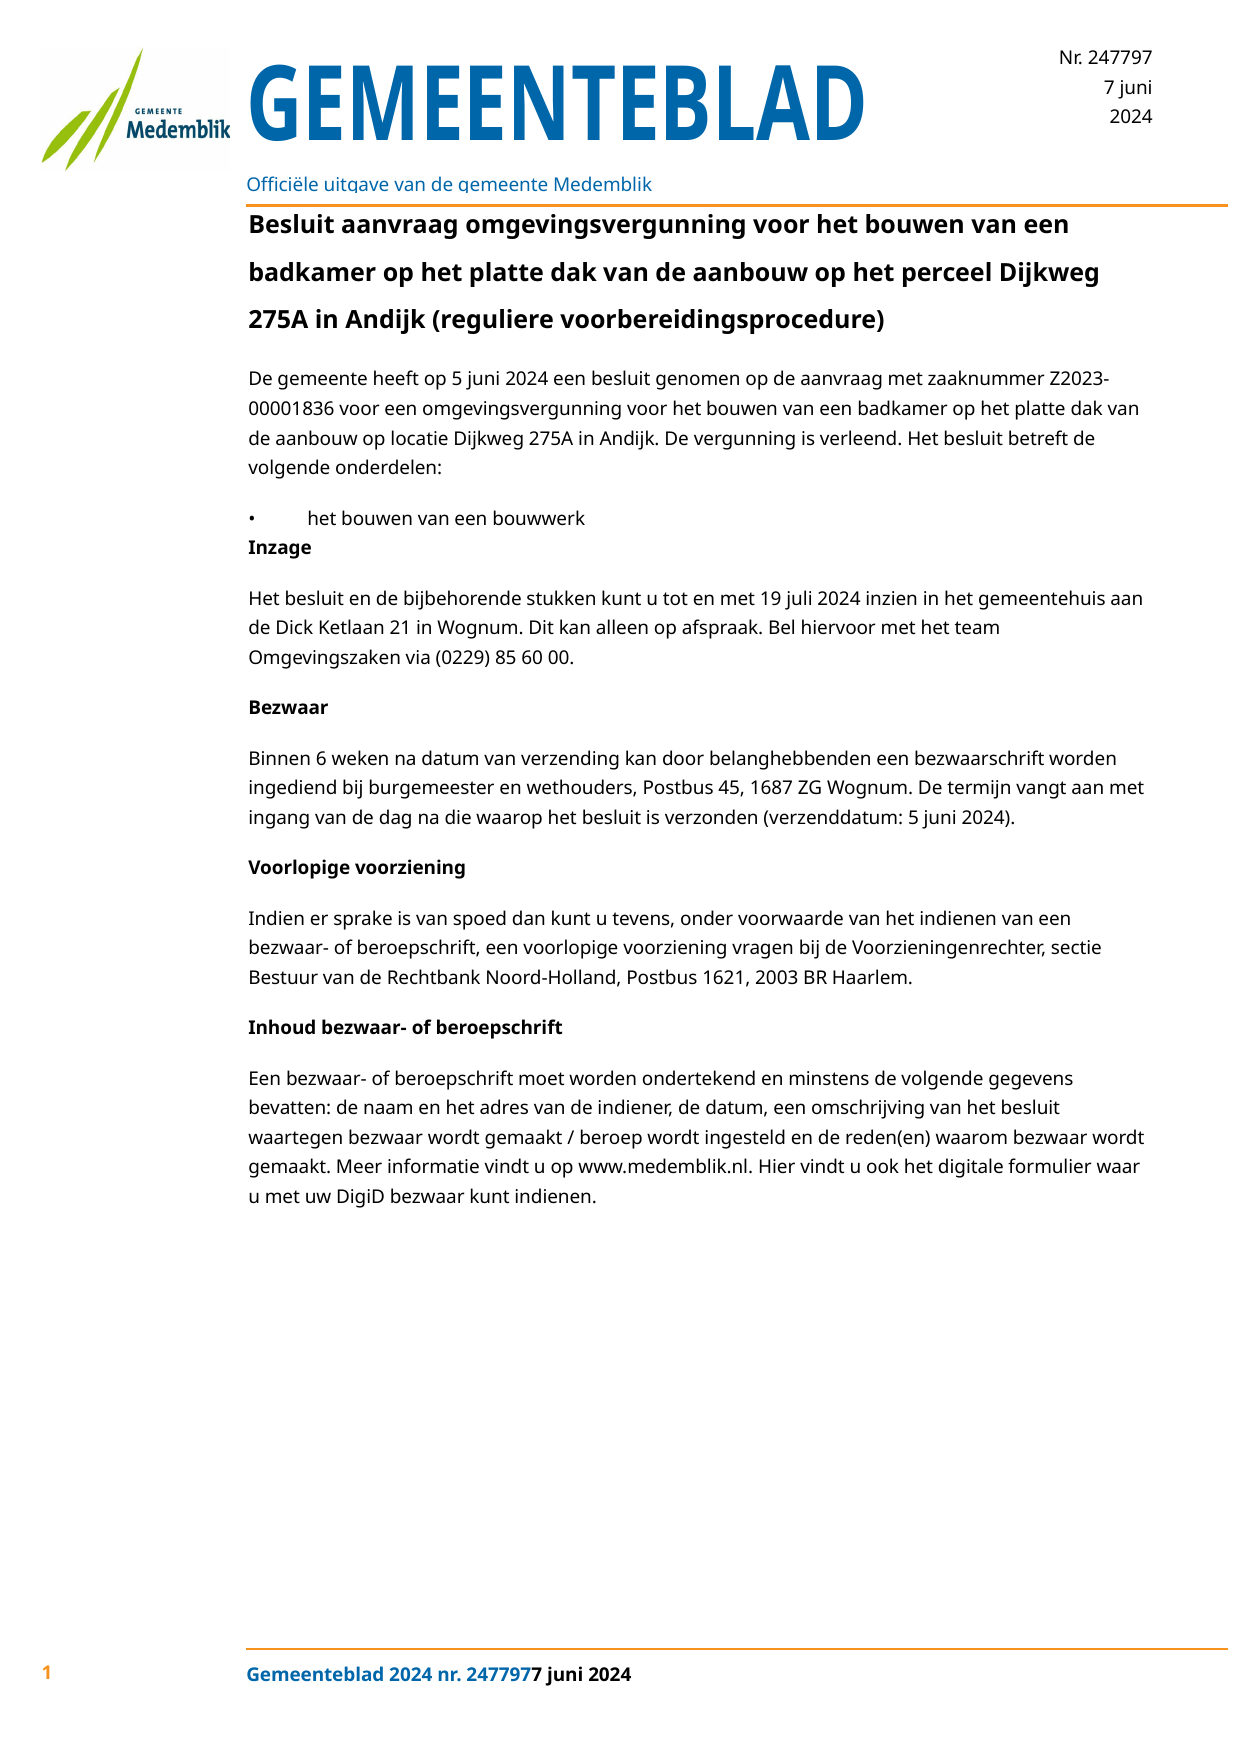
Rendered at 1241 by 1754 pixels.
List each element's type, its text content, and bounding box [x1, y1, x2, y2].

text Een bezwaar- of beroepschrift moet worden ondertekend en minstens de volgende gegevens bevatten: de naam en het adres van de indiener, de datum, een omschrijving van het besluit waartegen bezwaar wordt gemaakt / beroep wordt ingesteld en de reden(en) waarom bezwaar wordt gemaakt. Meer informatie vindt u op www.medemblik.nl. Hier vindt u ook het digitale formulier waar u met uw DigiD bezwaar kunt indienen. [248, 1065, 1152, 1209]
text Voorlopige voorziening [248, 854, 1152, 880]
text De gemeente heeft op 5 juni 2024 een besluit genomen op de aanvraag met zaaknummer Z2023-00001836 voor een omgevingsvergunning voor het bouwen van een badkamer op het platte dak van de aanbouw op locatie Dijkweg 275A in Andijk. De vergunning is verleend. Het besluit betreft de volgende onderdelen: [248, 366, 1152, 480]
picture [41, 47, 231, 172]
text Inhoud bezwaar- of beroepschrift [248, 1014, 1152, 1040]
text Bezwaar [248, 694, 1152, 720]
list het bouwen van een bouwwerk [248, 505, 1152, 530]
text Inzage [248, 534, 1152, 560]
text Binnen 6 weken na datum van verzending kan door belanghebbenden een bezwaarschrift worden ingediend bij burgemeester en wethouders, Postbus 45, 1687 ZG Wognum. De termijn vangt aan met ingang van de dag na die waarop het besluit is verzonden (verzenddatum: 5 juni 2024). [248, 745, 1152, 829]
text Besluit aanvraag omgevingsvergunning voor het bouwen van een badkamer op het platte dak van de aanbouw op het perceel Dijkweg 275A in Andijk (reguliere voorbereidingsprocedure) [248, 207, 1152, 336]
text Indien er sprake is van spoed dan kunt u tevens, onder voorwaarde van het indienen van een bezwaar- of beroepschrift, een voorlopige voorziening vragen bij de Voorzieningenrechter, sectie Bestuur van de Rechtbank Noord-Holland, Postbus 1621, 2003 BR Haarlem. [248, 905, 1152, 989]
text Het besluit en de bijbehorende stukken kunt u tot en met 19 juli 2024 inzien in het gemeentehuis aan de Dick Ketlaan 21 in Wognum. Dit kan alleen op afspraak. Bel hiervoor met het team Omgevingszaken via (0229) 85 60 00. [248, 585, 1152, 669]
